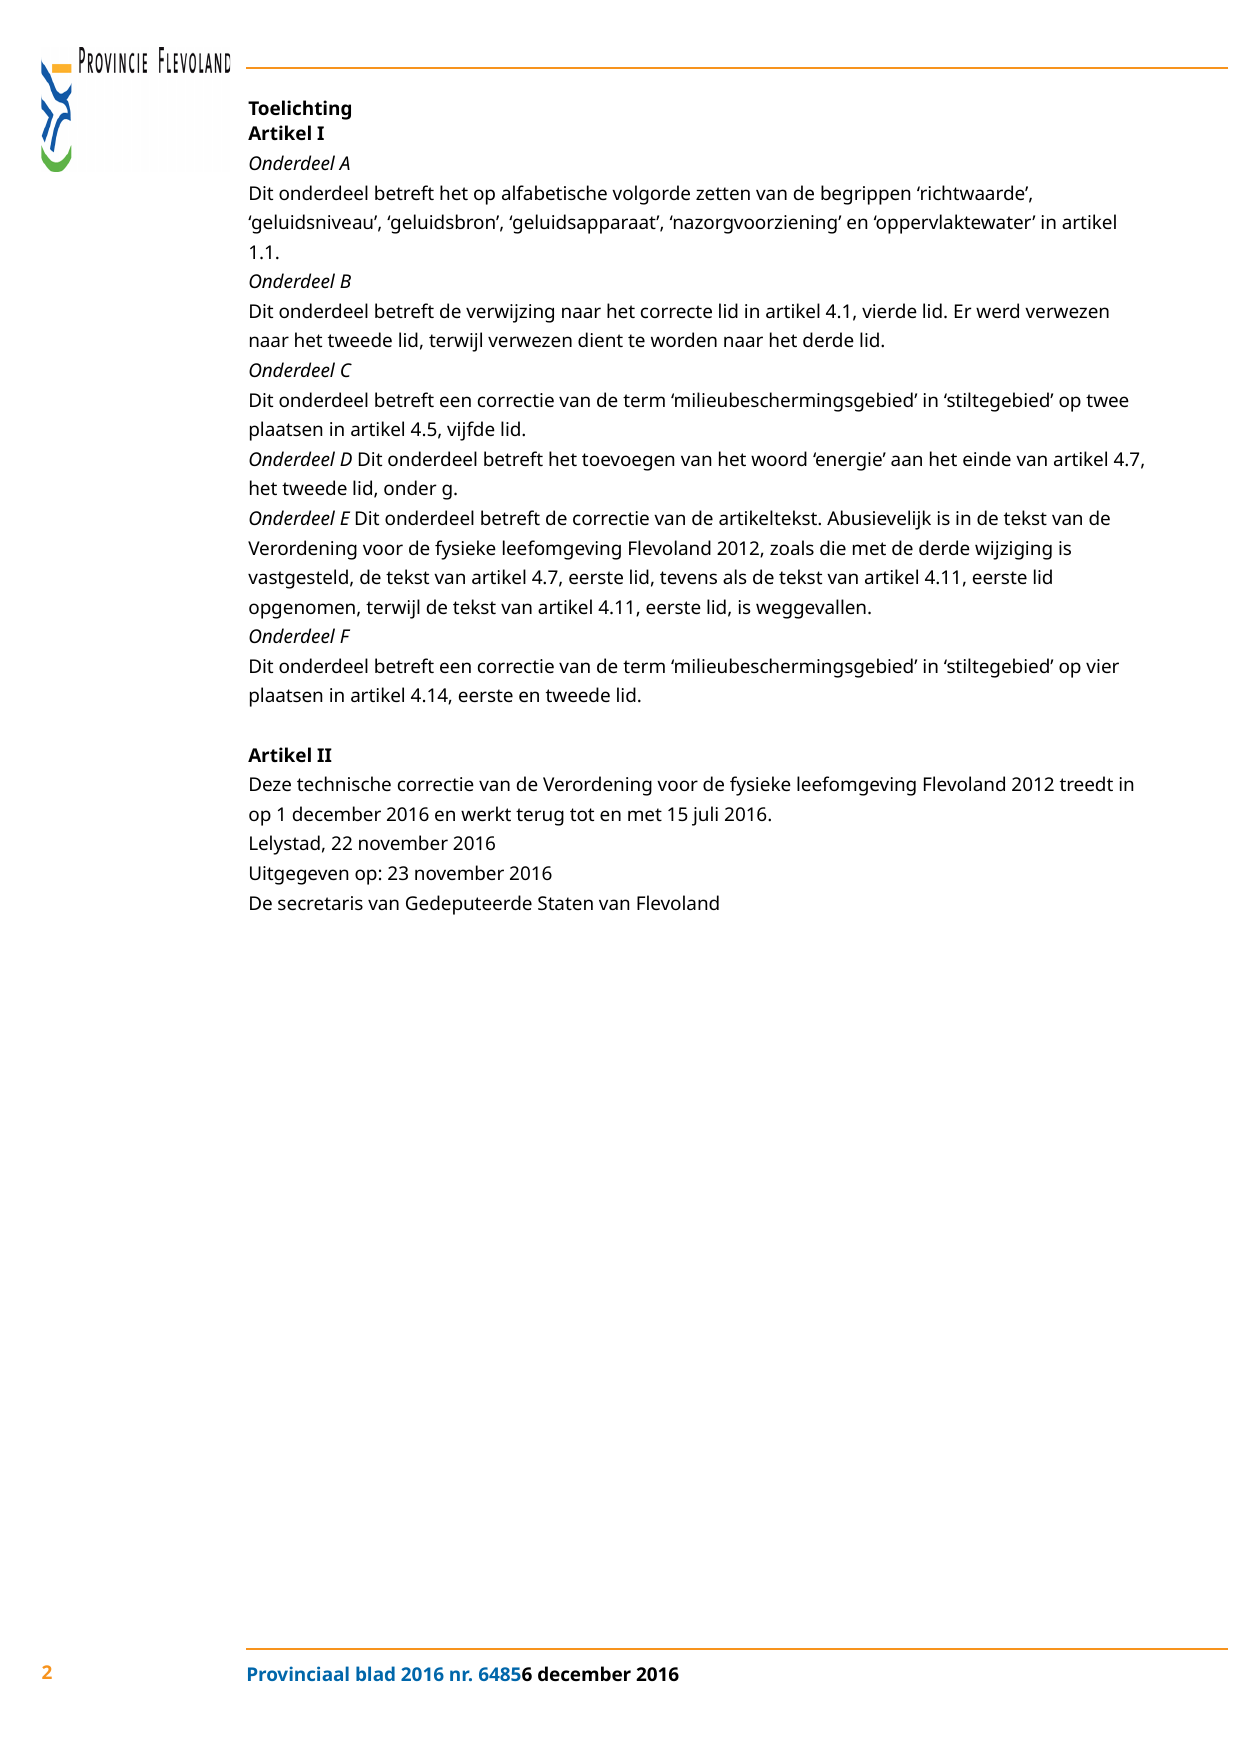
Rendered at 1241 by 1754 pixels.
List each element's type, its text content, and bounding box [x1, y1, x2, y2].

text Toelichting [248, 95, 1152, 121]
text Onderdeel D Dit onderdeel betreft het toevoegen van het woord ‘energie’ aan het einde van artikel 4.7, het tweede lid, onder g. [248, 446, 1152, 501]
text Dit onderdeel betreft het op alfabetische volgorde zetten van de begrippen ‘richtwaarde’, ‘geluidsniveau’, ‘geluidsbron’, ‘geluidsapparaat’, ‘nazorgvoorziening’ en ‘oppervlaktewater’ in artikel 1.1. [248, 180, 1152, 265]
text Onderdeel F [248, 623, 1152, 649]
text Onderdeel A [248, 150, 1152, 176]
text Dit onderdeel betreft een correctie van de term ‘milieubeschermingsgebied’ in ‘stiltegebied’ op twee plaatsen in artikel 4.5, vijfde lid. [248, 387, 1152, 442]
text Onderdeel C [248, 357, 1152, 383]
text Uitgegeven op: 23 november 2016 [248, 860, 1152, 886]
picture [41, 47, 231, 172]
text Lelystad, 22 november 2016 [248, 831, 1152, 856]
text Artikel II [248, 742, 1152, 768]
text Artikel I [248, 121, 1152, 146]
text Deze technische correctie van de Verordening voor de fysieke leefomgeving Flevoland 2012 treedt in op 1 december 2016 en werkt terug tot en met 15 juli 2016. [248, 771, 1152, 827]
text Onderdeel B [248, 268, 1152, 294]
text De secretaris van Gedeputeerde Staten van Flevoland [248, 890, 1152, 916]
text Dit onderdeel betreft een correctie van de term ‘milieubeschermingsgebied’ in ‘stiltegebied’ op vier plaatsen in artikel 4.14, eerste en tweede lid. [248, 653, 1152, 708]
text Onderdeel E Dit onderdeel betreft de correctie van de artikeltekst. Abusievelijk is in de tekst van de Verordening voor de fysieke leefomgeving Flevoland 2012, zoals die met de derde wijziging is vastgesteld, de tekst van artikel 4.7, eerste lid, tevens als de tekst van artikel 4.11, eerste lid opgenomen, terwijl de tekst van artikel 4.11, eerste lid, is weggevallen. [248, 505, 1152, 620]
text Dit onderdeel betreft de verwijzing naar het correcte lid in artikel 4.1, vierde lid. Er werd verwezen naar het tweede lid, terwijl verwezen dient te worden naar het derde lid. [248, 298, 1152, 353]
